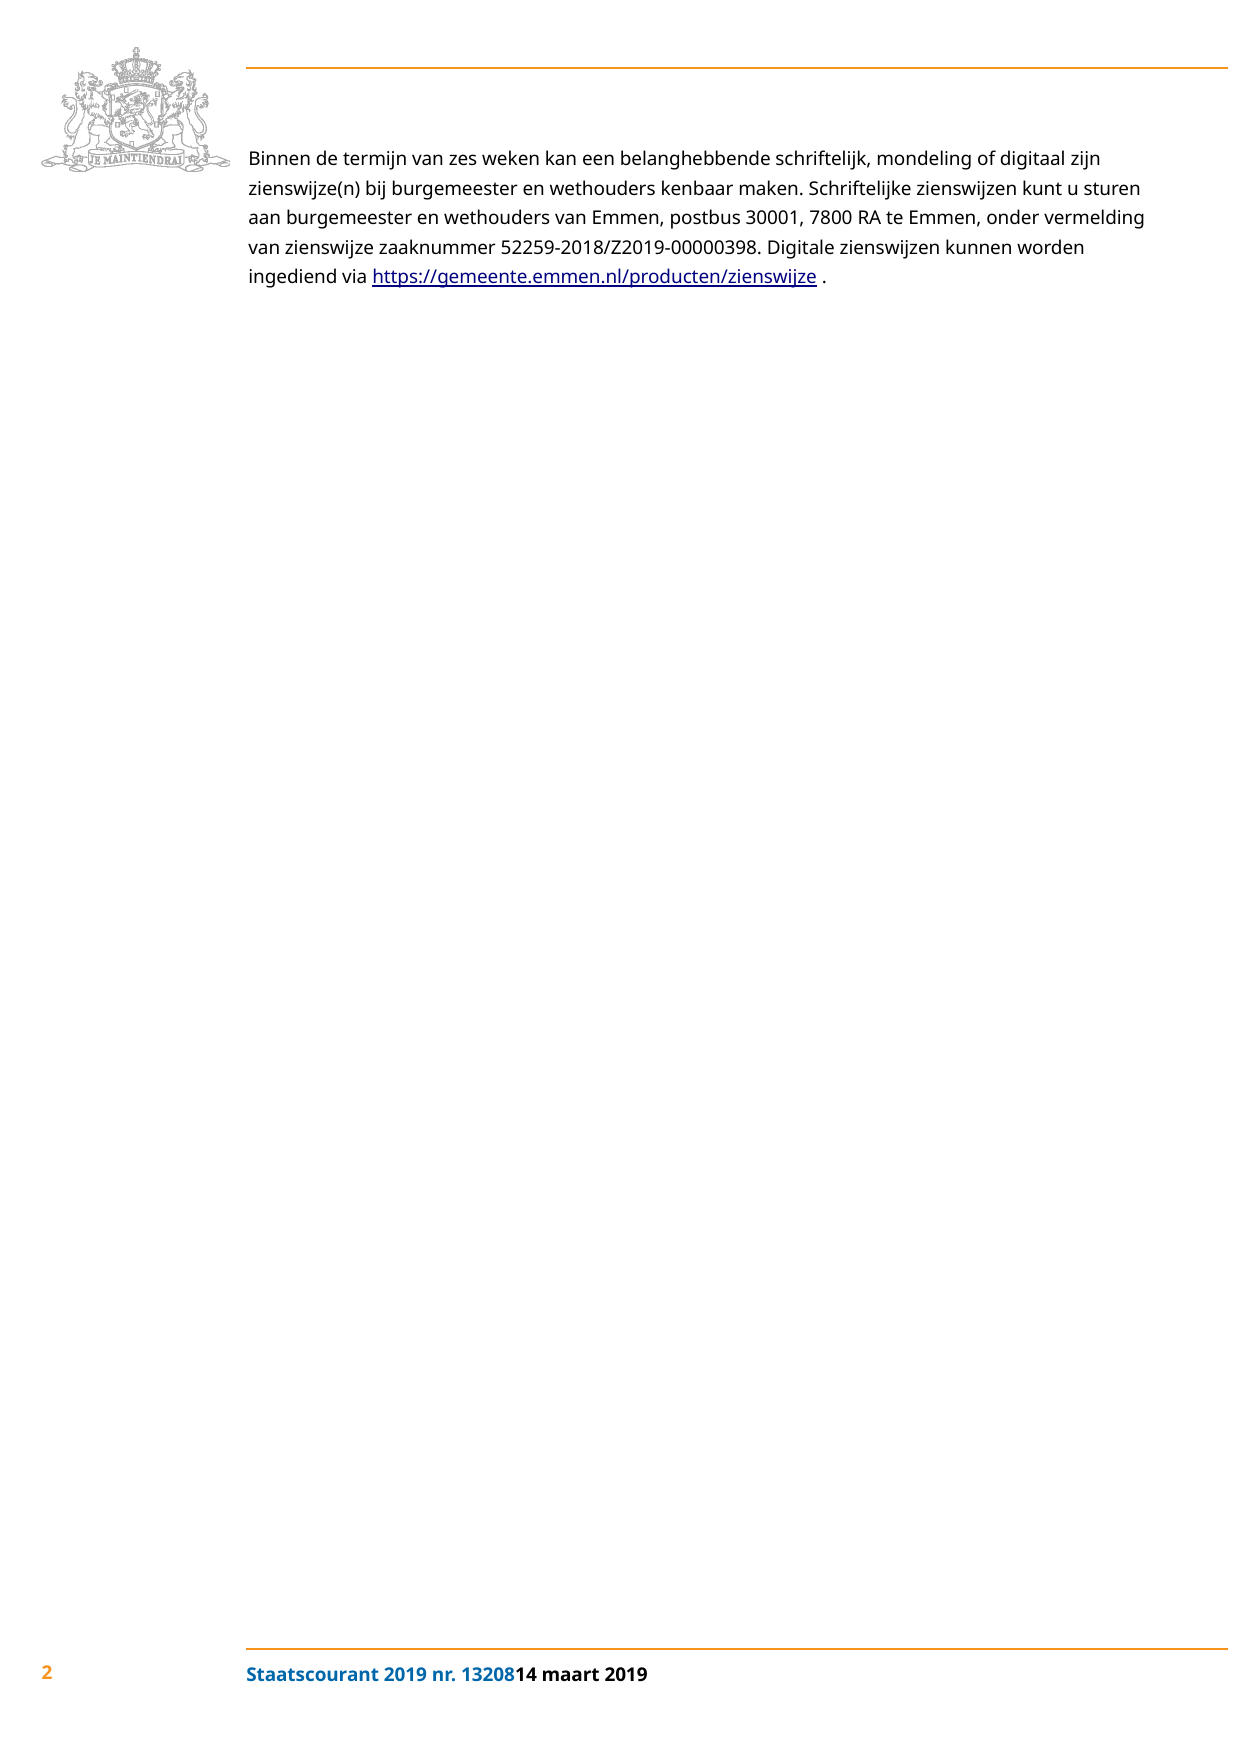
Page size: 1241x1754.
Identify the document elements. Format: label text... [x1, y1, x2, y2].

picture [41, 47, 231, 172]
text Binnen de termijn van zes weken kan een belanghebbende schriftelijk, mondeling of digitaal zijn zienswijze(n) bij burgemeester en wethouders kenbaar maken. Schriftelijke zienswijzen kunt u sturen aan burgemeester en wethouders van Emmen, postbus 30001, 7800 RA te Emmen, onder vermelding van zienswijze zaaknummer 52259-2018/Z2019-00000398. Digitale zienswijzen kunnen worden ingediend via https://gemeente.emmen.nl/producten/zienswijze . [248, 145, 1152, 289]
